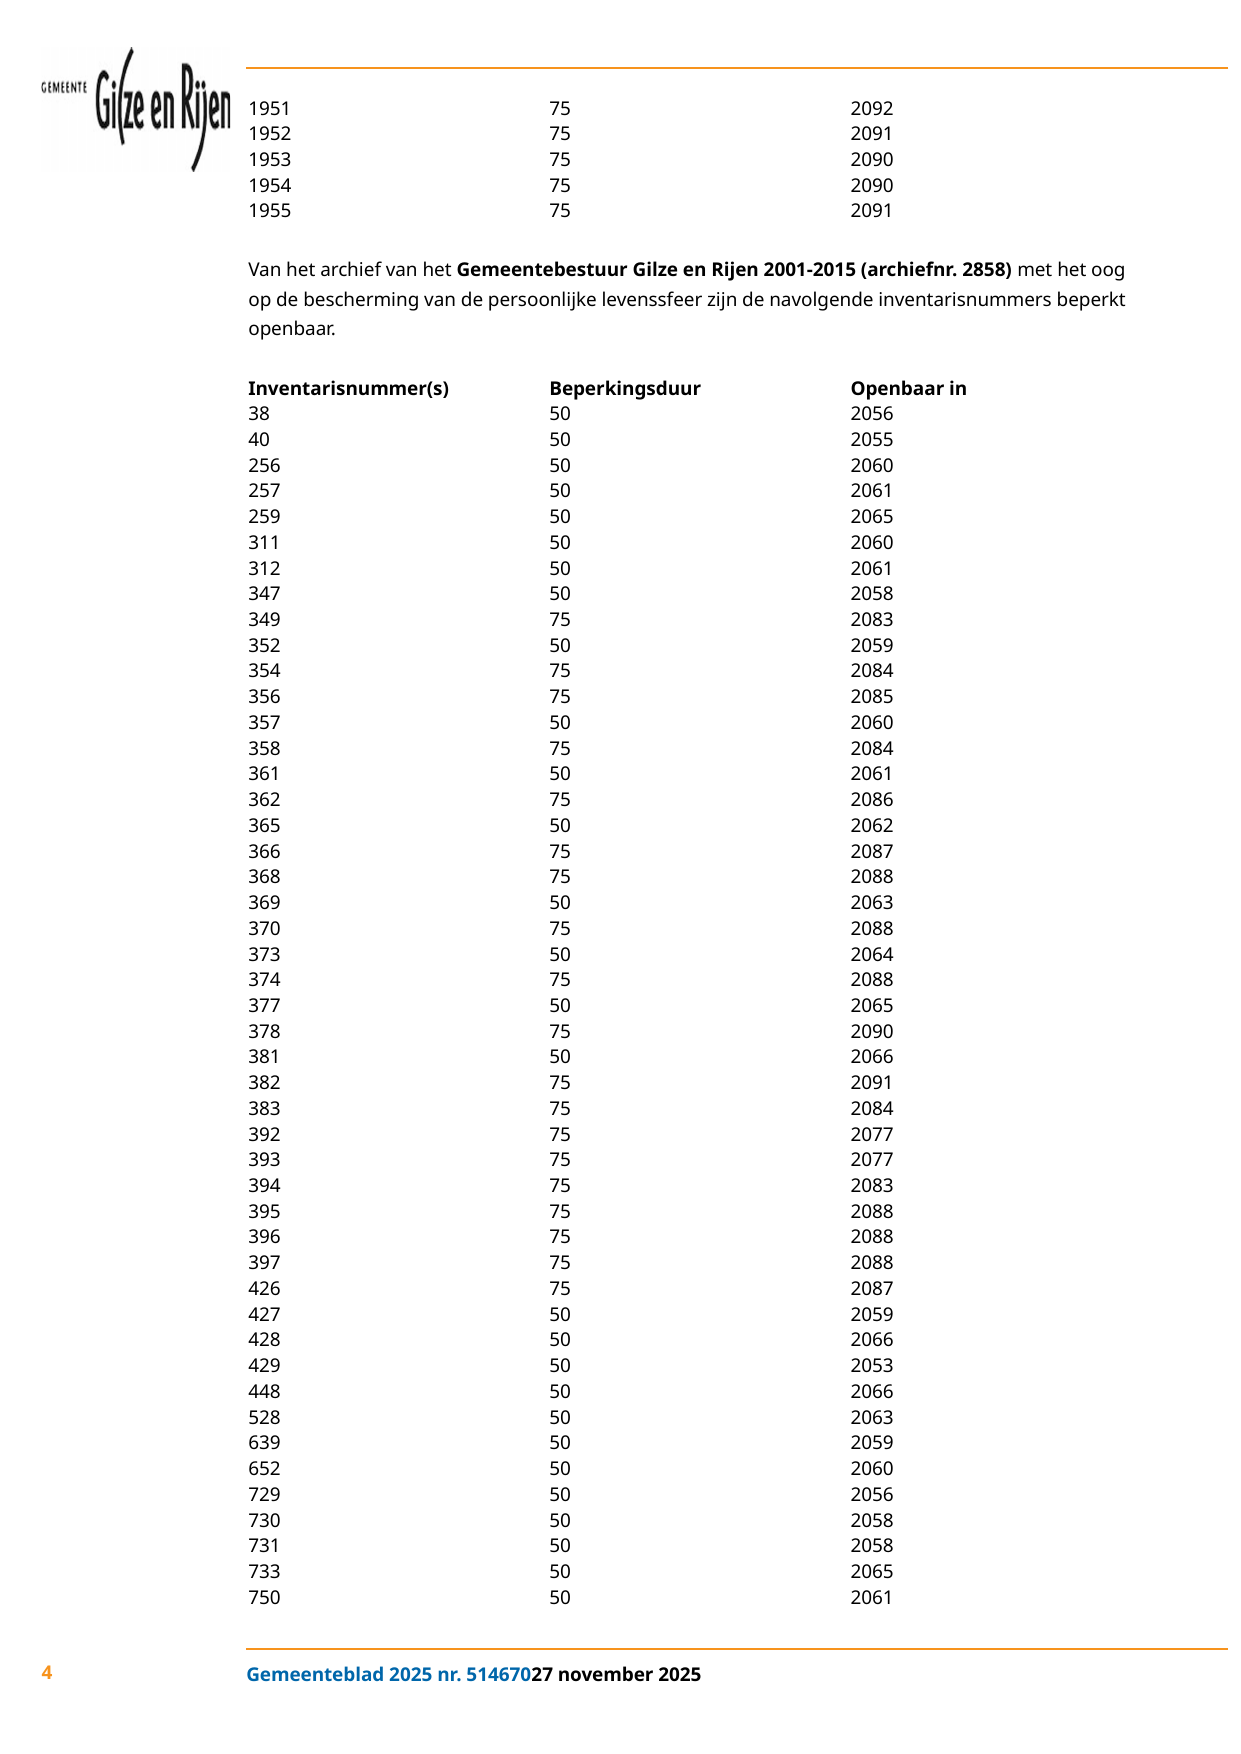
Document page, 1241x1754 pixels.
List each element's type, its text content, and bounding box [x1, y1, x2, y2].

table_cell 395 [248, 1198, 549, 1224]
table_cell 50 [549, 426, 850, 452]
table_cell 50 [549, 812, 850, 838]
table_cell 75 [549, 838, 850, 863]
table_cell 362 [248, 786, 549, 812]
table_cell 75 [549, 1147, 850, 1172]
table_cell 50 [549, 1327, 850, 1352]
table_cell 50 [549, 1378, 850, 1404]
table_cell 354 [248, 658, 549, 683]
table_cell 730 [248, 1507, 549, 1532]
table_cell 2088 [850, 966, 1152, 992]
table_cell 256 [248, 452, 549, 478]
table_cell 2064 [850, 941, 1152, 966]
table_cell 2059 [850, 632, 1152, 658]
table_cell 75 [549, 146, 850, 172]
table_cell 2066 [850, 1327, 1152, 1352]
table_cell 365 [248, 812, 549, 838]
table_cell 50 [549, 1507, 850, 1532]
table_cell 383 [248, 1095, 549, 1121]
table_cell 50 [549, 941, 850, 966]
table_cell 733 [248, 1558, 549, 1584]
table_cell 2065 [850, 503, 1152, 529]
table_cell 361 [248, 761, 549, 786]
table_cell 50 [549, 503, 850, 529]
table_cell 381 [248, 1044, 549, 1069]
table_cell 75 [549, 864, 850, 889]
table_cell 2061 [850, 761, 1152, 786]
table_cell 374 [248, 966, 549, 992]
table_cell 731 [248, 1533, 549, 1558]
table_cell 448 [248, 1378, 549, 1404]
table_cell 257 [248, 478, 549, 503]
table_cell 2092 [850, 95, 1152, 121]
table_cell 2062 [850, 812, 1152, 838]
table_cell 729 [248, 1481, 549, 1507]
table_cell 2091 [850, 198, 1152, 223]
text Van het archief van het Gemeentebestuur Gilze en Rijen 2001-2015 (archiefnr. 2858) met het oog op de bescherming van de persoonlijke levenssfeer zijn de navolgende inventarisnummers beperkt openbaar. [248, 256, 1152, 341]
table_cell 397 [248, 1250, 549, 1275]
table_cell 2091 [850, 121, 1152, 146]
table_cell 2059 [850, 1430, 1152, 1455]
table_cell 2059 [850, 1301, 1152, 1327]
table_cell 377 [248, 992, 549, 1018]
table_cell 50 [549, 709, 850, 735]
table_cell 2063 [850, 889, 1152, 915]
table_cell 1953 [248, 146, 549, 172]
table_cell 50 [549, 529, 850, 555]
table_cell 2088 [850, 1250, 1152, 1275]
table_cell 2060 [850, 709, 1152, 735]
table_cell 75 [549, 1095, 850, 1121]
table_cell 75 [549, 95, 850, 121]
table_cell 2056 [850, 1481, 1152, 1507]
table_cell 356 [248, 684, 549, 709]
table_cell 40 [248, 426, 549, 452]
table_cell 50 [549, 992, 850, 1018]
table_cell 392 [248, 1121, 549, 1147]
table_cell 2053 [850, 1353, 1152, 1378]
table_cell 2090 [850, 146, 1152, 172]
picture [41, 47, 231, 172]
table_cell 75 [549, 966, 850, 992]
table_cell 2055 [850, 426, 1152, 452]
table_cell 2077 [850, 1121, 1152, 1147]
table_cell 38 [248, 400, 549, 426]
table_cell 352 [248, 632, 549, 658]
table_cell 2063 [850, 1404, 1152, 1429]
table_cell 75 [549, 121, 850, 146]
table_cell 528 [248, 1404, 549, 1429]
table_cell 368 [248, 864, 549, 889]
table_cell 1954 [248, 172, 549, 198]
table_cell 75 [549, 172, 850, 198]
table_cell 50 [549, 1455, 850, 1481]
table_cell 426 [248, 1275, 549, 1301]
table_cell 639 [248, 1430, 549, 1455]
table_cell 2084 [850, 658, 1152, 683]
table_cell 50 [549, 581, 850, 606]
table_cell 2077 [850, 1147, 1152, 1172]
table_cell 1955 [248, 198, 549, 223]
table_cell 2085 [850, 684, 1152, 709]
table_cell 75 [549, 1172, 850, 1198]
table_cell 50 [549, 761, 850, 786]
table_cell 75 [549, 1275, 850, 1301]
table_cell 349 [248, 606, 549, 632]
table_cell 2088 [850, 864, 1152, 889]
table_cell 50 [549, 1533, 850, 1558]
table_cell 2088 [850, 1198, 1152, 1224]
table_cell 366 [248, 838, 549, 863]
table_cell 378 [248, 1018, 549, 1044]
table_cell 2061 [850, 1584, 1152, 1610]
table_cell 50 [549, 400, 850, 426]
table_cell 50 [549, 1481, 850, 1507]
table_cell 358 [248, 735, 549, 761]
table_cell 75 [549, 915, 850, 941]
table_cell 2090 [850, 172, 1152, 198]
table_cell 1952 [248, 121, 549, 146]
table_cell 75 [549, 684, 850, 709]
table_cell 50 [549, 1044, 850, 1069]
table_cell 75 [549, 786, 850, 812]
table_cell 75 [549, 606, 850, 632]
table_cell 2058 [850, 581, 1152, 606]
table_cell 2083 [850, 606, 1152, 632]
table_cell 2086 [850, 786, 1152, 812]
table_cell 370 [248, 915, 549, 941]
table_cell 382 [248, 1069, 549, 1095]
table_cell 2061 [850, 555, 1152, 581]
table_cell 75 [549, 1121, 850, 1147]
table_cell 2083 [850, 1172, 1152, 1198]
table_header Openbaar in [850, 375, 1152, 400]
table_cell 2088 [850, 915, 1152, 941]
table_cell 2061 [850, 478, 1152, 503]
table_cell 369 [248, 889, 549, 915]
table_cell 50 [549, 1430, 850, 1455]
table_cell 50 [549, 1301, 850, 1327]
table_cell 2060 [850, 529, 1152, 555]
table_cell 357 [248, 709, 549, 735]
table_cell 2091 [850, 1069, 1152, 1095]
table_cell 311 [248, 529, 549, 555]
table_cell 2066 [850, 1044, 1152, 1069]
table_cell 394 [248, 1172, 549, 1198]
table_header Beperkingsduur [549, 375, 850, 400]
table_cell 75 [549, 1198, 850, 1224]
table_cell 373 [248, 941, 549, 966]
table_cell 2088 [850, 1224, 1152, 1249]
table_cell 2056 [850, 400, 1152, 426]
table_cell 50 [549, 1404, 850, 1429]
table_cell 2065 [850, 992, 1152, 1018]
table_cell 75 [549, 1224, 850, 1249]
table_cell 2058 [850, 1533, 1152, 1558]
table_cell 2058 [850, 1507, 1152, 1532]
table_cell 75 [549, 198, 850, 223]
table_cell 75 [549, 735, 850, 761]
table_cell 347 [248, 581, 549, 606]
table_cell 750 [248, 1584, 549, 1610]
table_cell 2087 [850, 838, 1152, 863]
table_cell 393 [248, 1147, 549, 1172]
table_cell 396 [248, 1224, 549, 1249]
table_cell 50 [549, 1353, 850, 1378]
table_cell 259 [248, 503, 549, 529]
table_cell 427 [248, 1301, 549, 1327]
table_header Inventarisnummer(s) [248, 375, 549, 400]
table_cell 50 [549, 889, 850, 915]
table_cell 2066 [850, 1378, 1152, 1404]
table_cell 75 [549, 1069, 850, 1095]
table_cell 312 [248, 555, 549, 581]
table_cell 50 [549, 452, 850, 478]
table_cell 50 [549, 478, 850, 503]
table_cell 50 [549, 632, 850, 658]
table_cell 428 [248, 1327, 549, 1352]
table_cell 2060 [850, 1455, 1152, 1481]
table_cell 75 [549, 1250, 850, 1275]
table_cell 2065 [850, 1558, 1152, 1584]
table_cell 75 [549, 1018, 850, 1044]
table_cell 2087 [850, 1275, 1152, 1301]
table_cell 429 [248, 1353, 549, 1378]
table_cell 50 [549, 1558, 850, 1584]
table_cell 652 [248, 1455, 549, 1481]
table_cell 50 [549, 1584, 850, 1610]
table_cell 2084 [850, 735, 1152, 761]
table_cell 50 [549, 555, 850, 581]
table_cell 2090 [850, 1018, 1152, 1044]
table_cell 1951 [248, 95, 549, 121]
table_cell 2060 [850, 452, 1152, 478]
table_cell 75 [549, 658, 850, 683]
table_cell 2084 [850, 1095, 1152, 1121]
